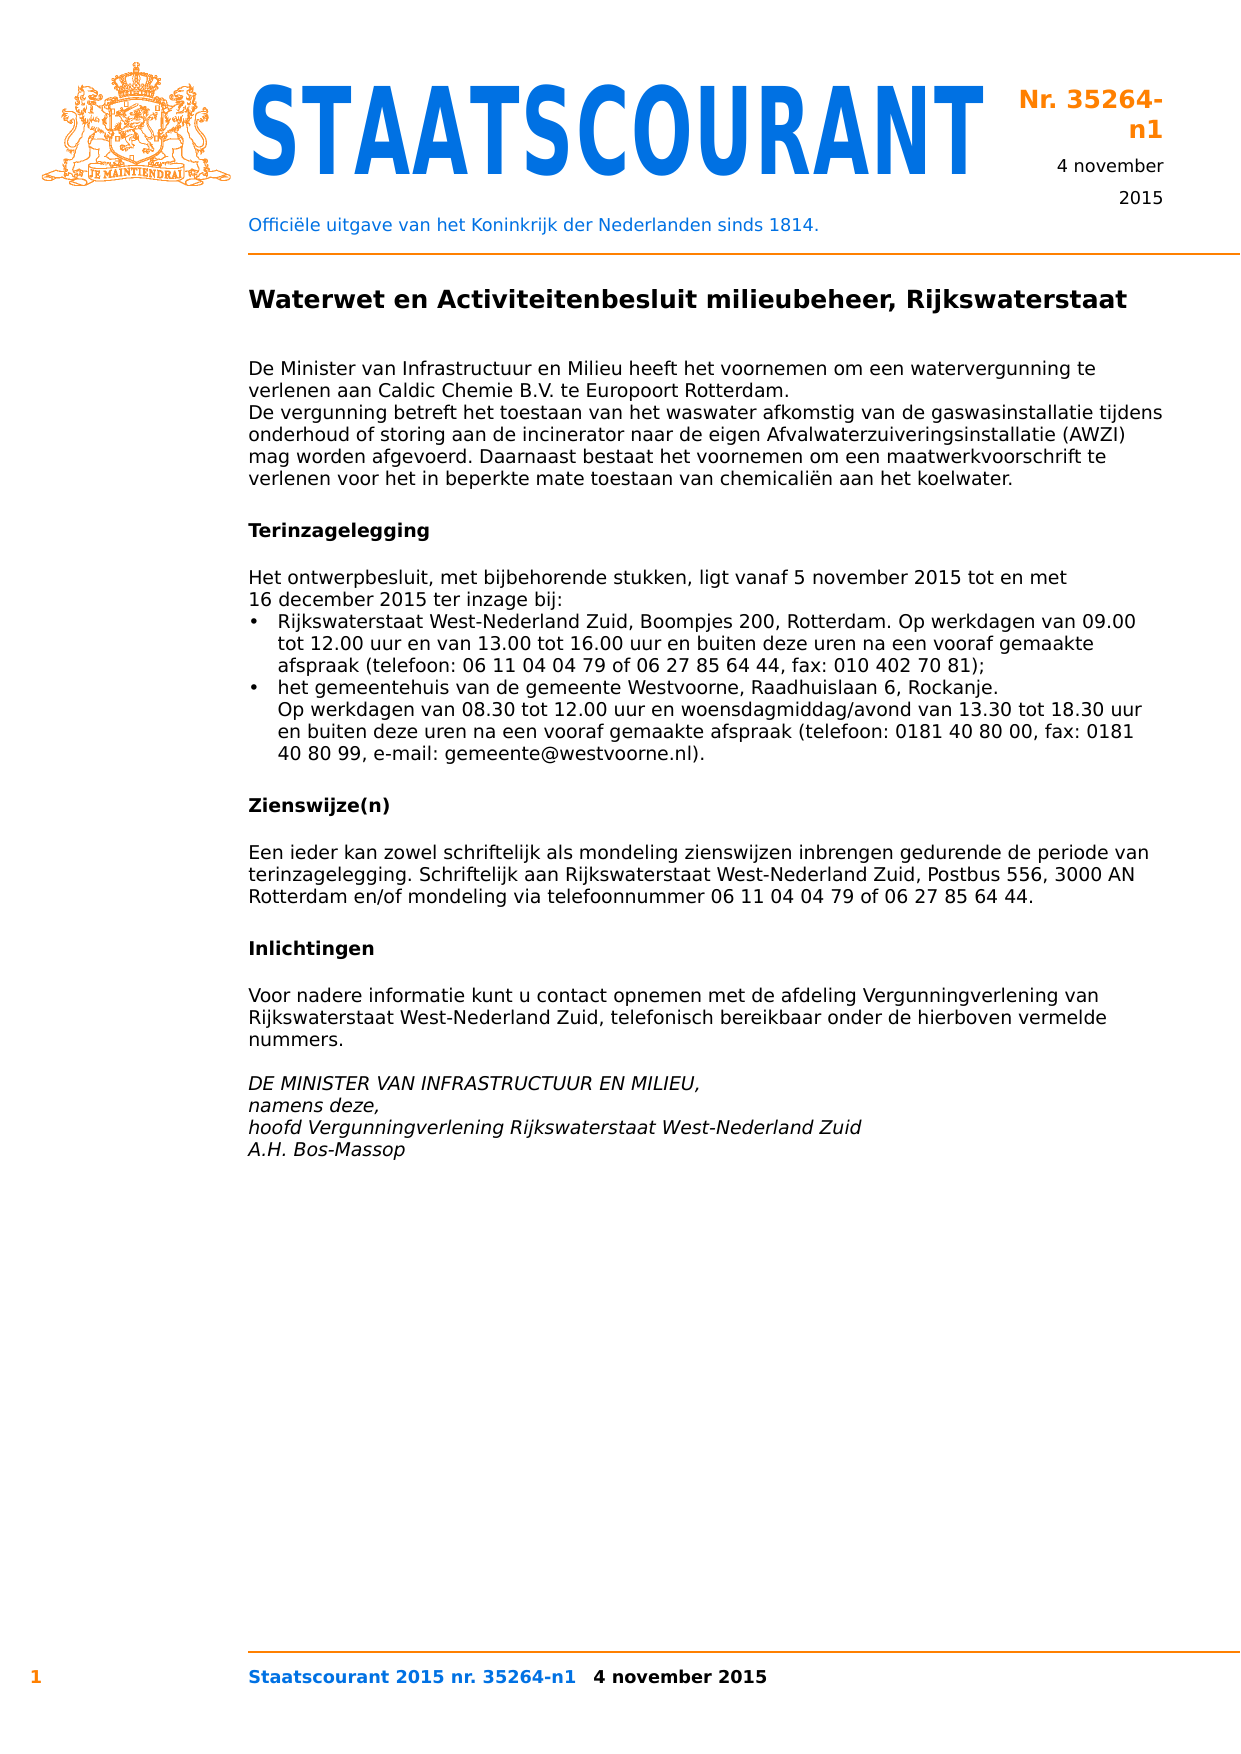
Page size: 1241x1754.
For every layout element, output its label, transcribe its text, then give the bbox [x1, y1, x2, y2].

text DE MINISTER VAN INFRASTRUCTUUR EN MILIEU, namens deze, hoofd Vergunningverlening Rijkswaterstaat West-Nederland Zuid A.H. Bos-Massop [248, 1073, 1163, 1161]
table_header Nr. 35264-n1 [998, 62, 1240, 150]
subtitle Waterwet en Activiteitenbesluit milieubeheer, Rijkswaterstaat [248, 285, 1163, 314]
text Een ieder kan zowel schriftelijk als mondeling zienswijzen inbrengen gedurende de periode van terinzagelegging. Schriftelijk aan Rijkswaterstaat West-Nederland Zuid, Postbus 556, 3000 AN Rotterdam en/of mondeling via telefoonnummer 06 11 04 04 79 of 06 27 85 64 44. [248, 842, 1163, 908]
table_cell Officiële uitgave van het Koninkrijk der Nederlanden sinds 1814. [248, 215, 1240, 253]
text Het ontwerpbesluit, met bijbehorende stukken, ligt vanaf 5 november 2015 tot en met 16 december 2015 ter inzage bij: [248, 567, 1163, 611]
table_cell 4 november [998, 150, 1240, 182]
table_header STAATSCOURANT [248, 62, 998, 215]
subtitle Zienswijze(n) [248, 795, 1163, 817]
text Op werkdagen van 08.30 tot 12.00 uur en woensdagmiddag/avond van 13.30 tot 18.30 uur en buiten deze uren na een vooraf gemaakte afspraak (telefoon: 0181 40 80 00, fax: 0181 40 80 99, e-mail: gemeente@westvoorne.nl). [277, 699, 1163, 765]
text • het gemeentehuis van de gemeente Westvoorne, Raadhuislaan 6, Rockanje. [248, 677, 1163, 699]
picture [41, 62, 231, 186]
table_header [25, 62, 248, 253]
text • Rijkswaterstaat West-Nederland Zuid, Boompjes 200, Rotterdam. Op werkdagen van 09.00 tot 12.00 uur en van 13.00 tot 16.00 uur en buiten deze uren na een vooraf gemaakte afspraak (telefoon: 06 11 04 04 79 of 06 27 85 64 44, fax: 010 402 70 81); [248, 611, 1163, 677]
table_cell 2015 [998, 183, 1240, 215]
text Voor nadere informatie kunt u contact opnemen met de afdeling Vergunningverlening van Rijkswaterstaat West-Nederland Zuid, telefonisch bereikbaar onder de hierboven vermelde nummers. [248, 985, 1163, 1051]
text De Minister van Infrastructuur en Milieu heeft het voornemen om een watervergunning te verlenen aan Caldic Chemie B.V. te Europoort Rotterdam. [248, 358, 1163, 402]
subtitle Terinzagelegging [248, 520, 1163, 542]
subtitle Inlichtingen [248, 938, 1163, 960]
text De vergunning betreft het toestaan van het waswater afkomstig van de gaswasinstallatie tijdens onderhoud of storing aan de incinerator naar de eigen Afvalwaterzuiveringsinstallatie (AWZI) mag worden afgevoerd. Daarnaast bestaat het voornemen om een maatwerkvoorschrift te verlenen voor het in beperkte mate toestaan van chemicaliën aan het koelwater. [248, 402, 1163, 490]
